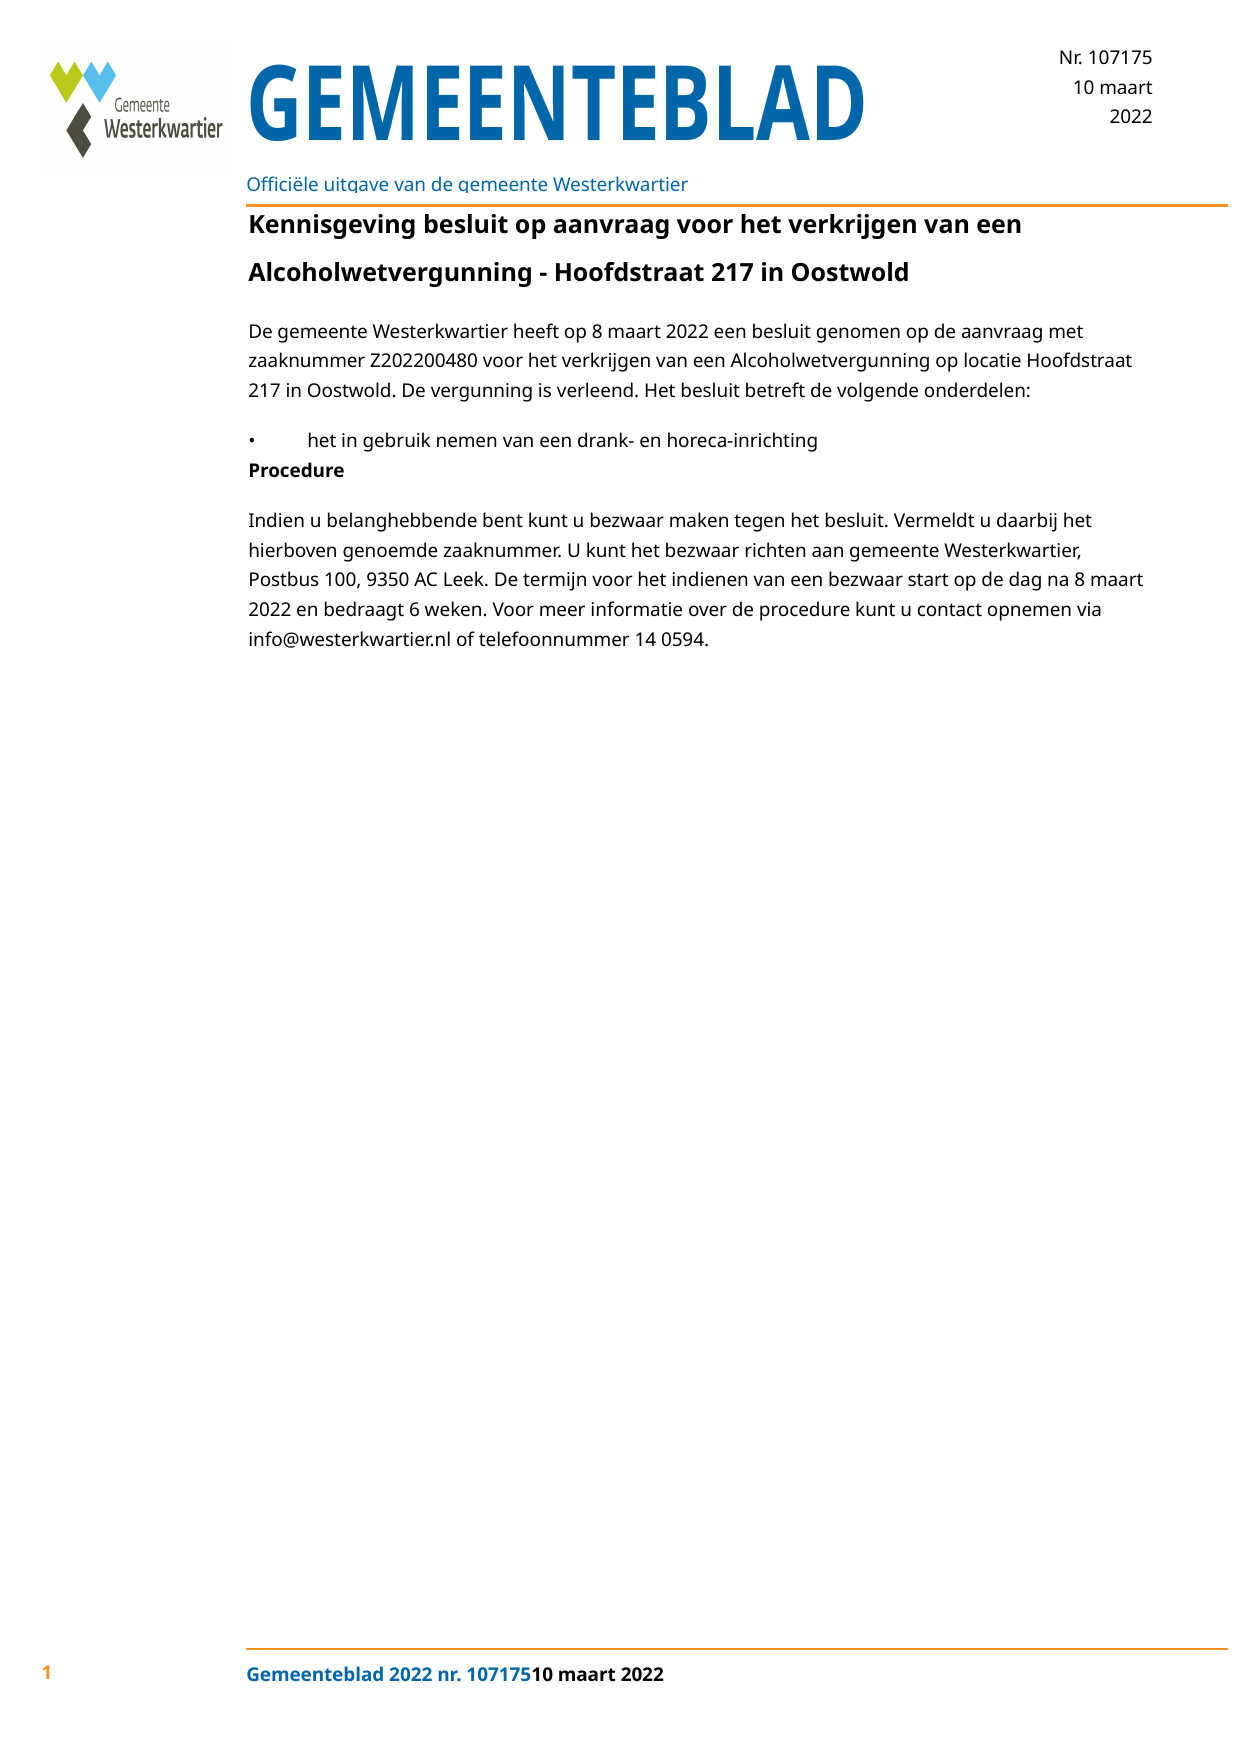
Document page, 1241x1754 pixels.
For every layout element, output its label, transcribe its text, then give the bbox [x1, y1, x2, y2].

list het in gebruik nemen van een drank- en horeca-inrichting [248, 427, 1152, 453]
text Kennisgeving besluit op aanvraag voor het verkrijgen van een Alcoholwetvergunning - Hoofdstraat 217 in Oostwold [248, 207, 1152, 288]
picture [41, 47, 231, 172]
text Procedure [248, 457, 1152, 483]
text Indien u belanghebbende bent kunt u bezwaar maken tegen het besluit. Vermeldt u daarbij het hierboven genoemde zaaknummer. U kunt het bezwaar richten aan gemeente Westerkwartier, Postbus 100, 9350 AC Leek. De termijn voor het indienen van een bezwaar start op de dag na 8 maart 2022 en bedraagt 6 weken. Voor meer informatie over de procedure kunt u contact opnemen via info@westerkwartier.nl of telefoonnummer 14 0594. [248, 507, 1152, 652]
text De gemeente Westerkwartier heeft op 8 maart 2022 een besluit genomen op de aanvraag met zaaknummer Z202200480 voor het verkrijgen van een Alcoholwetvergunning op locatie Hoofdstraat 217 in Oostwold. De vergunning is verleend. Het besluit betreft de volgende onderdelen: [248, 318, 1152, 403]
